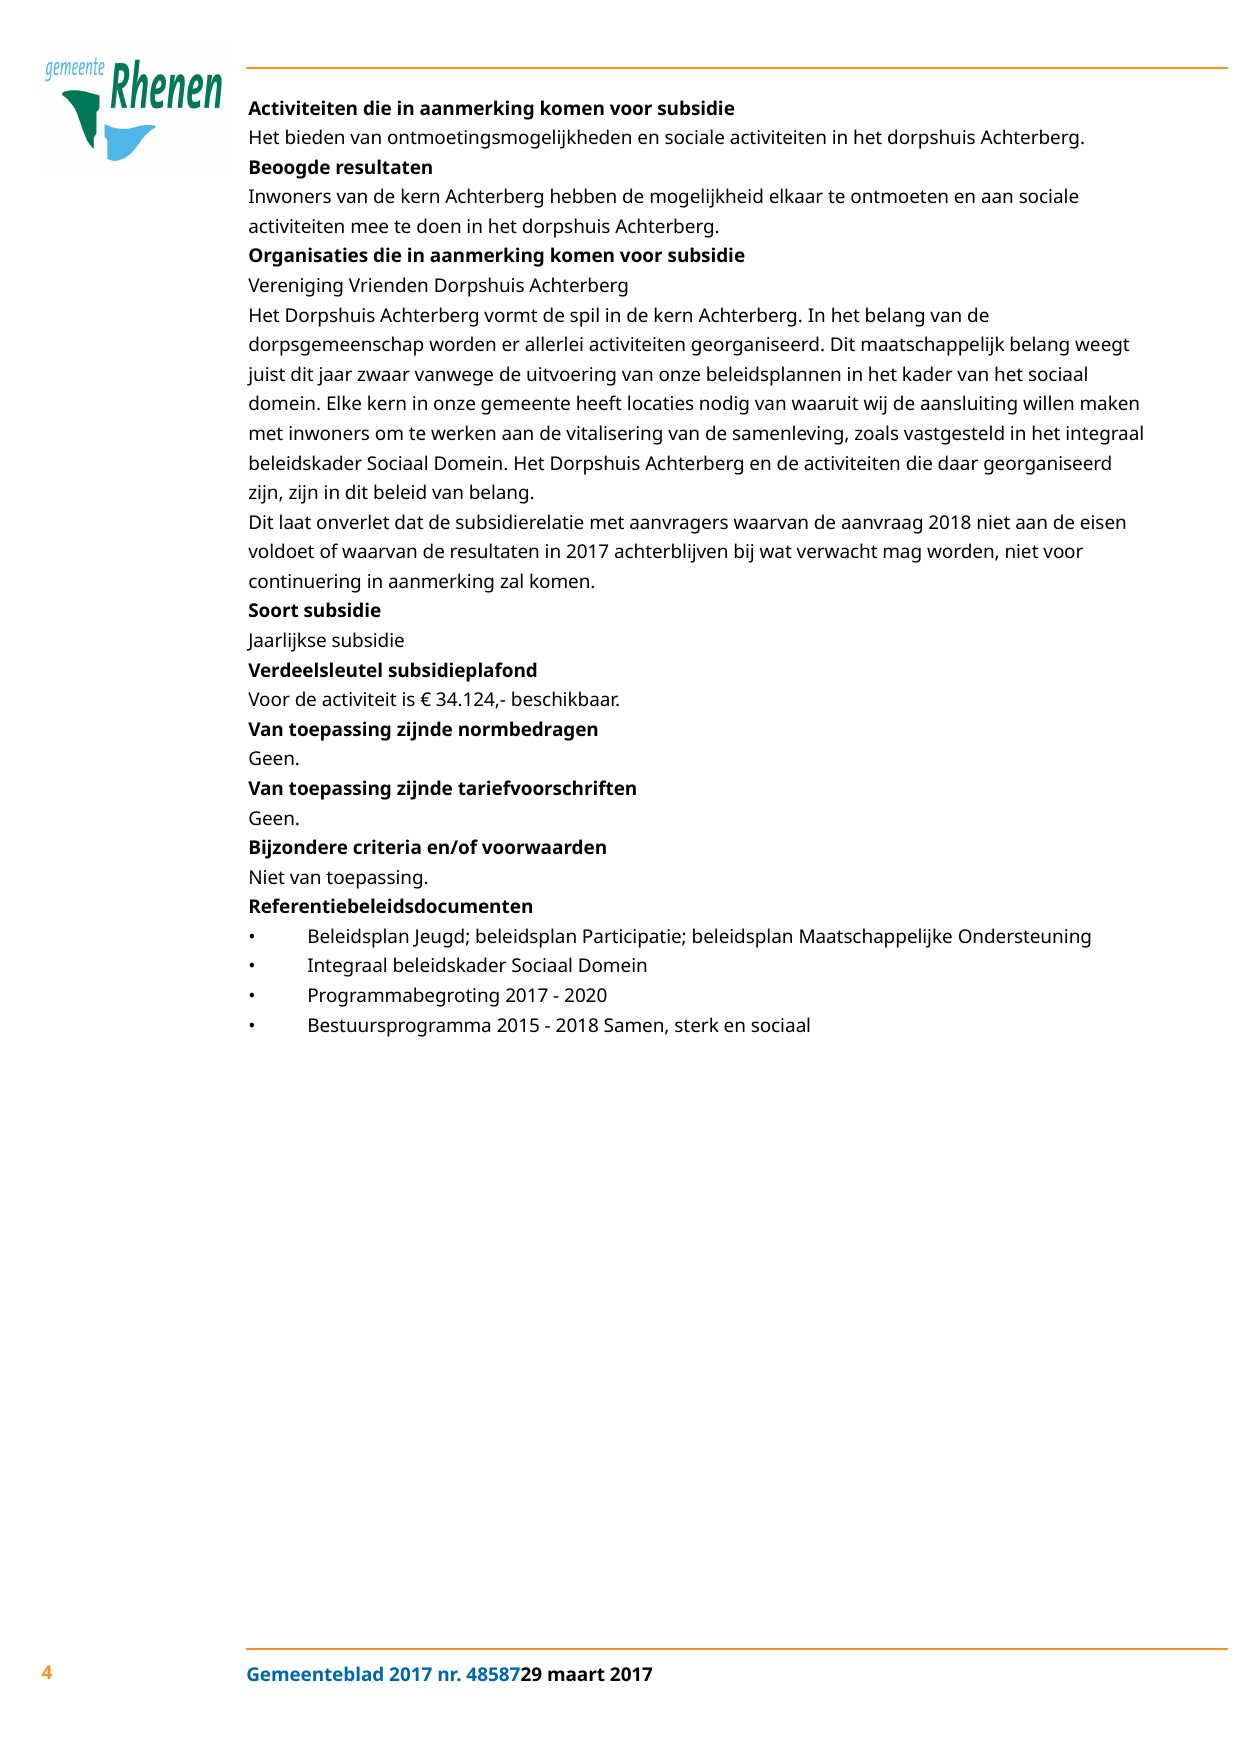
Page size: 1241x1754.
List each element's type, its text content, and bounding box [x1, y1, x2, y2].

text Vereniging Vrienden Dorpshuis Achterberg [248, 272, 1152, 298]
list Bestuursprogramma 2015 - 2018 Samen, sterk en sociaal [248, 1012, 1152, 1038]
text Niet van toepassing. [248, 864, 1152, 890]
text Beoogde resultaten [248, 154, 1152, 180]
text Activiteiten die in aanmerking komen voor subsidie [248, 95, 1152, 121]
text Het Dorpshuis Achterberg vormt de spil in de kern Achterberg. In het belang van de dorpsgemeenschap worden er allerlei activiteiten georganiseerd. Dit maatschappelijk belang weegt juist dit jaar zwaar vanwege de uitvoering van onze beleidsplannen in het kader van het sociaal domein. Elke kern in onze gemeente heeft locaties nodig van waaruit wij de aansluiting willen maken met inwoners om te werken aan de vitalisering van de samenleving, zoals vastgesteld in het integraal beleidskader Sociaal Domein. Het Dorpshuis Achterberg en de activiteiten die daar georganiseerd zijn, zijn in dit beleid van belang. [248, 302, 1152, 505]
text Organisaties die in aanmerking komen voor subsidie [248, 243, 1152, 268]
text Het bieden van ontmoetingsmogelijkheden en sociale activiteiten in het dorpshuis Achterberg. [248, 124, 1152, 150]
picture [41, 47, 231, 172]
text Voor de activiteit is € 34.124,- beschikbaar. [248, 686, 1152, 712]
text Van toepassing zijnde normbedragen [248, 716, 1152, 742]
text Bijzondere criteria en/of voorwaarden [248, 834, 1152, 860]
text Dit laat onverlet dat de subsidierelatie met aanvragers waarvan de aanvraag 2018 niet aan de eisen voldoet of waarvan de resultaten in 2017 achterblijven bij wat verwacht mag worden, niet voor continuering in aanmerking zal komen. [248, 509, 1152, 594]
list Beleidsplan Jeugd; beleidsplan Participatie; beleidsplan Maatschappelijke Ondersteuning [248, 923, 1152, 949]
text Jaarlijkse subsidie [248, 627, 1152, 653]
text Soort subsidie [248, 598, 1152, 623]
text Geen. [248, 746, 1152, 771]
text Geen. [248, 805, 1152, 831]
text Verdeelsleutel subsidieplafond [248, 657, 1152, 683]
text Referentiebeleidsdocumenten [248, 893, 1152, 919]
list Programmabegroting 2017 - 2020 [248, 982, 1152, 1008]
text Inwoners van de kern Achterberg hebben de mogelijkheid elkaar te ontmoeten en aan sociale activiteiten mee te doen in het dorpshuis Achterberg. [248, 183, 1152, 239]
text Van toepassing zijnde tariefvoorschriften [248, 775, 1152, 801]
list Integraal beleidskader Sociaal Domein [248, 953, 1152, 978]
